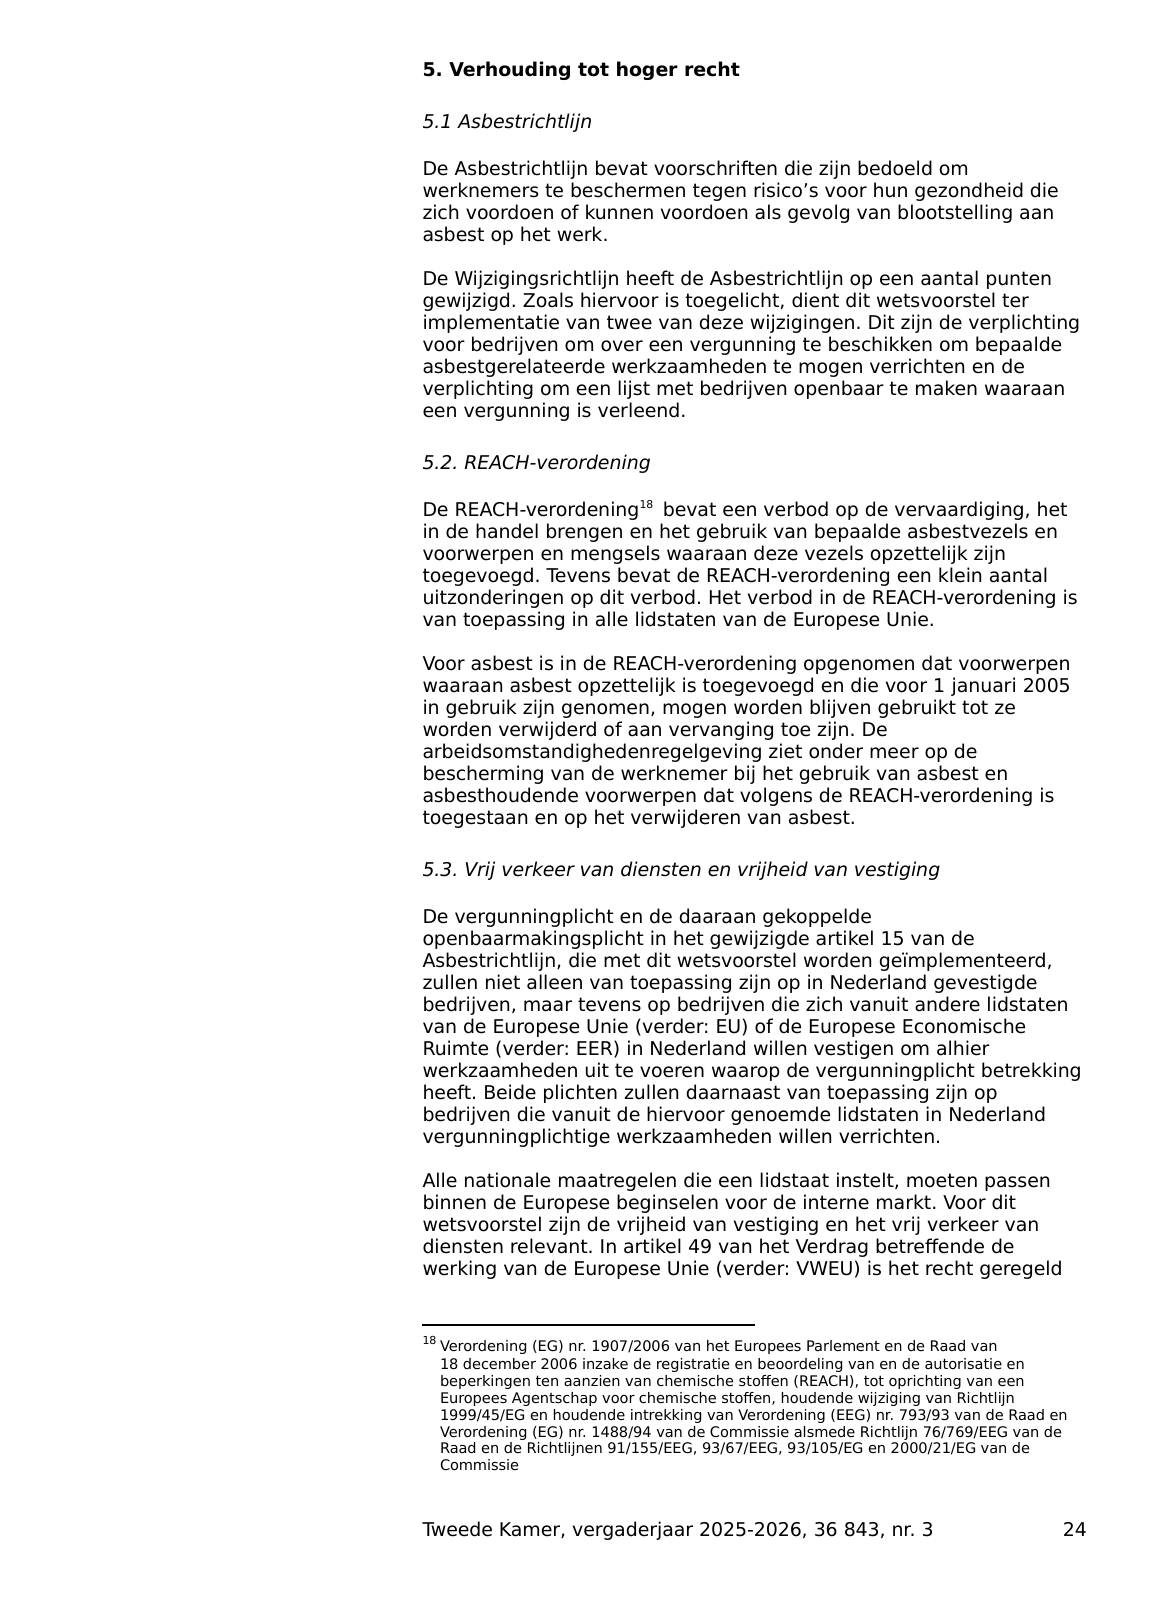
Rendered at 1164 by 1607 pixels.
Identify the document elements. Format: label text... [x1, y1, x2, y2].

text De Asbestrichtlijn bevat voorschriften die zijn bedoeld om werknemers te beschermen tegen risico’s voor hun gezondheid die zich voordoen of kunnen voordoen als gevolg van blootstelling aan asbest op het werk. [422, 158, 1087, 246]
text De vergunningplicht en de daaraan gekoppelde openbaarmakingsplicht in het gewijzigde artikel 15 van de Asbestrichtlijn, die met dit wetsvoorstel worden geïmplementeerd, zullen niet alleen van toepassing zijn op in Nederland gevestigde bedrijven, maar tevens op bedrijven die zich vanuit andere lidstaten van de Europese Unie (verder: EU) of de Europese Economische Ruimte (verder: EER) in Nederland willen vestigen om alhier werkzaamheden uit te voeren waarop de vergunningplicht betrekking heeft. Beide plichten zullen daarnaast van toepassing zijn op bedrijven die vanuit de hiervoor genoemde lidstaten in Nederland vergunningplichtige werkzaamheden willen verrichten. [422, 906, 1087, 1148]
text Voor asbest is in de REACH-verordening opgenomen dat voorwerpen waaraan asbest opzettelijk is toegevoegd en die voor 1 januari 2005 in gebruik zijn genomen, mogen worden blijven gebruikt tot ze worden verwijderd of aan vervanging toe zijn. De arbeidsomstandighedenregelgeving ziet onder meer op de bescherming van de werknemer bij het gebruik van asbest en asbesthoudende voorwerpen dat volgens de REACH-verordening is toegestaan en op het verwijderen van asbest. [422, 653, 1087, 829]
subtitle 5.3. Vrij verkeer van diensten en vrijheid van vestiging [422, 859, 1087, 881]
subtitle 5. Verhouding tot hoger recht [422, 59, 1087, 81]
text Alle nationale maatregelen die een lidstaat instelt, moeten passen binnen de Europese beginselen voor de interne markt. Voor dit wetsvoorstel zijn de vrijheid van vestiging en het vrij verkeer van diensten relevant. In artikel 49 van het Verdrag betreffende de werking van de Europese Unie (verder: VWEU) is het recht geregeld [422, 1170, 1087, 1280]
subtitle 5.1 Asbestrichtlijn [422, 111, 1087, 133]
text De Wijzigingsrichtlijn heeft de Asbestrichtlijn op een aantal punten gewijzigd. Zoals hiervoor is toegelicht, dient dit wetsvoorstel ter implementatie van twee van deze wijzigingen. Dit zijn de verplichting voor bedrijven om over een vergunning te beschikken om bepaalde asbestgerelateerde werkzaamheden te mogen verrichten en de verplichting om een lijst met bedrijven openbaar te maken waaraan een vergunning is verleend. [422, 268, 1087, 422]
subtitle 5.2. REACH-verordening [422, 452, 1087, 474]
text Verordening (EG) nr. 1907/2006 van het Europees Parlement en de Raad van 18 december 2006 inzake de registratie en beoordeling van en de autorisatie en beperkingen ten aanzien van chemische stoffen (REACH), tot oprichting van een Europees Agentschap voor chemische stoffen, houdende wijziging van Richtlijn 1999/45/EG en houdende intrekking van Verordening (EEG) nr. 793/93 van de Raad en Verordening (EG) nr. 1488/94 van de Commissie alsmede Richtlijn 76/769/EEG van de Raad en de Richtlijnen 91/155/EEG, 93/67/EEG, 93/105/EG en 2000/21/EG van de Commissie [422, 1334, 1087, 1474]
text De REACH-verordening bevat een verbod op de vervaardiging, het in de handel brengen en het gebruik van bepaalde asbestvezels en voorwerpen en mengsels waaraan deze vezels opzettelijk zijn toegevoegd. Tevens bevat de REACH-verordening een klein aantal uitzonderingen op dit verbod. Het verbod in de REACH-verordening is van toepassing in alle lidstaten van de Europese Unie. [422, 499, 1087, 631]
